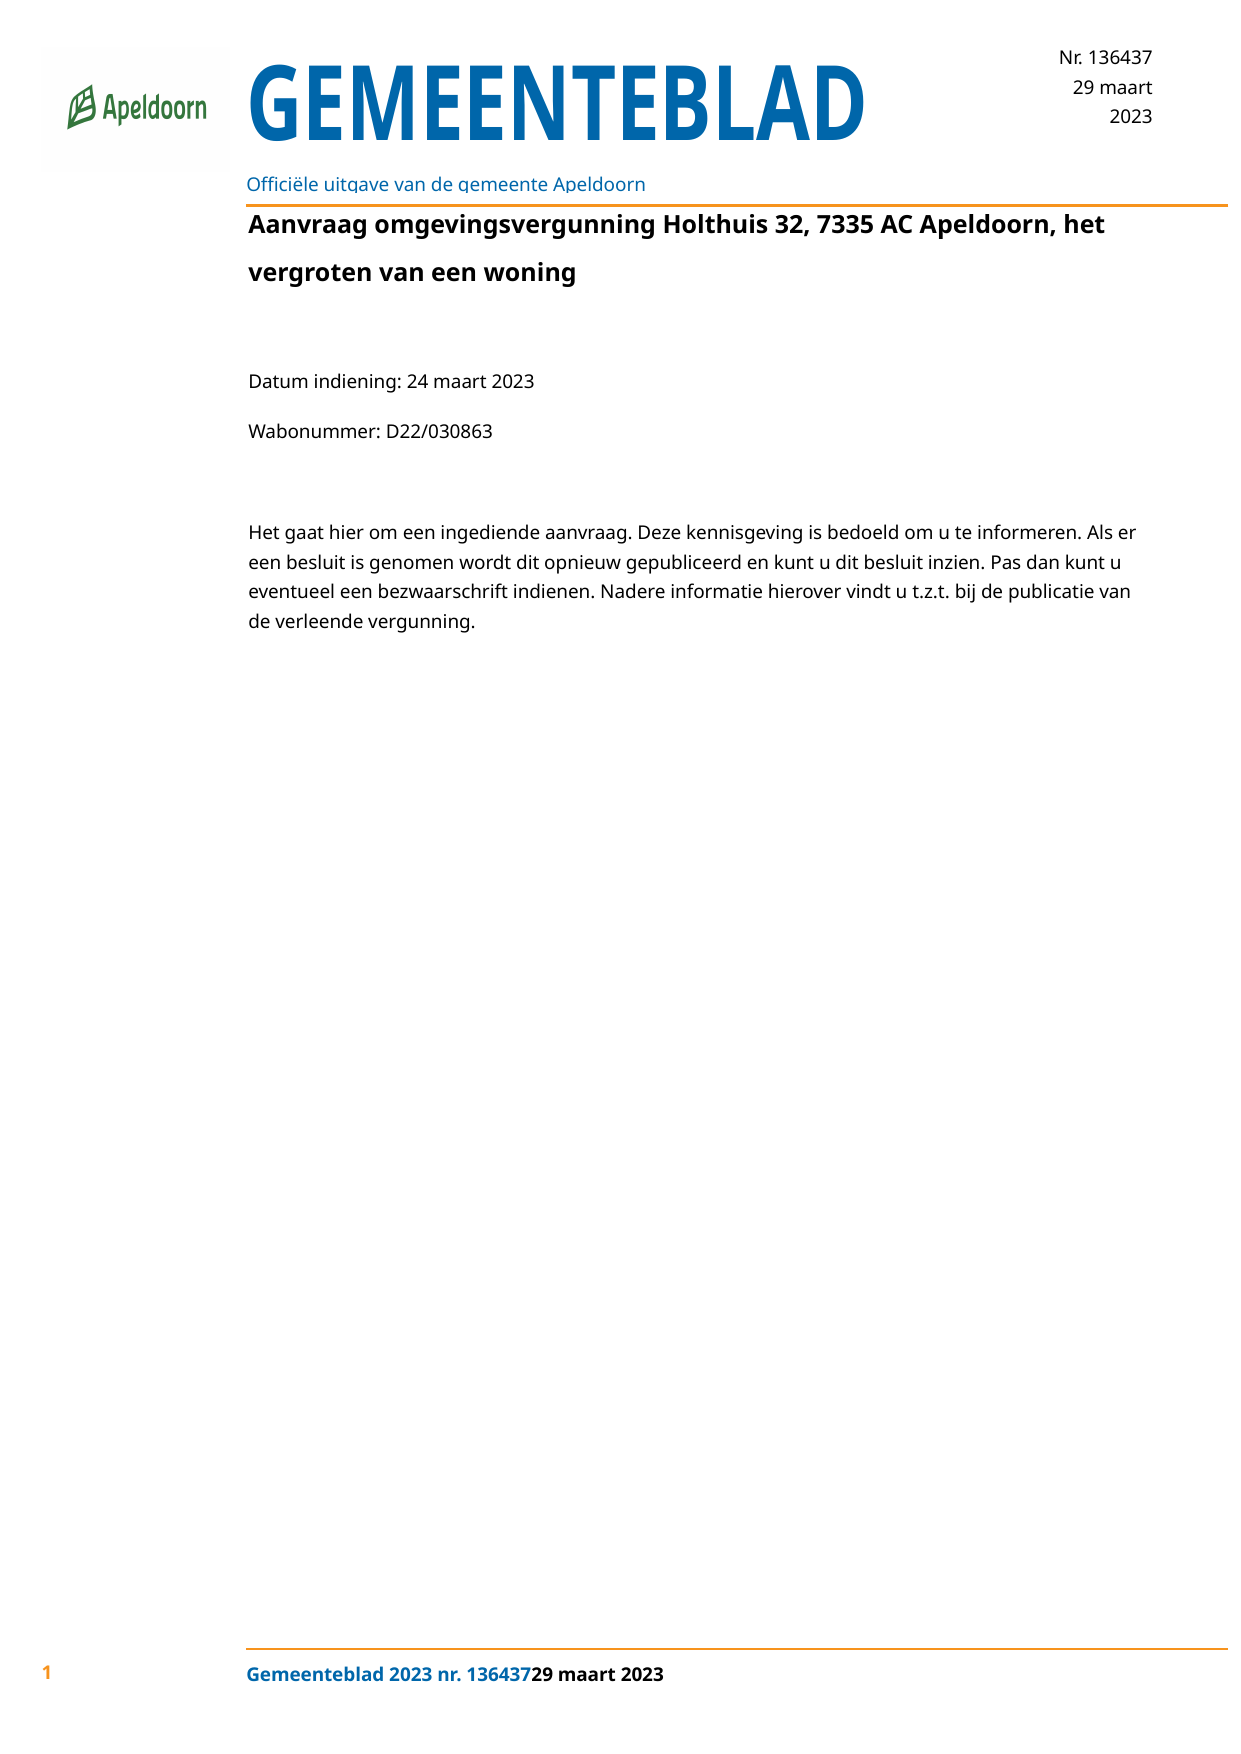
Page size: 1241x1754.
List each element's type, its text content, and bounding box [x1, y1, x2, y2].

text Aanvraag omgevingsvergunning Holthuis 32, 7335 AC Apeldoorn, het vergroten van een woning [248, 207, 1152, 288]
text Wabonummer: D22/030863 [248, 419, 1152, 444]
text Datum indiening: 24 maart 2023 [248, 368, 1152, 394]
picture [41, 47, 231, 172]
text Het gaat hier om een ingediende aanvraag. Deze kennisgeving is bedoeld om u te informeren. Als er een besluit is genomen wordt dit opnieuw gepubliceerd en kunt u dit besluit inzien. Pas dan kunt u eventueel een bezwaarschrift indienen. Nadere informatie hierover vindt u t.z.t. bij de publicatie van de verleende vergunning. [248, 519, 1152, 634]
